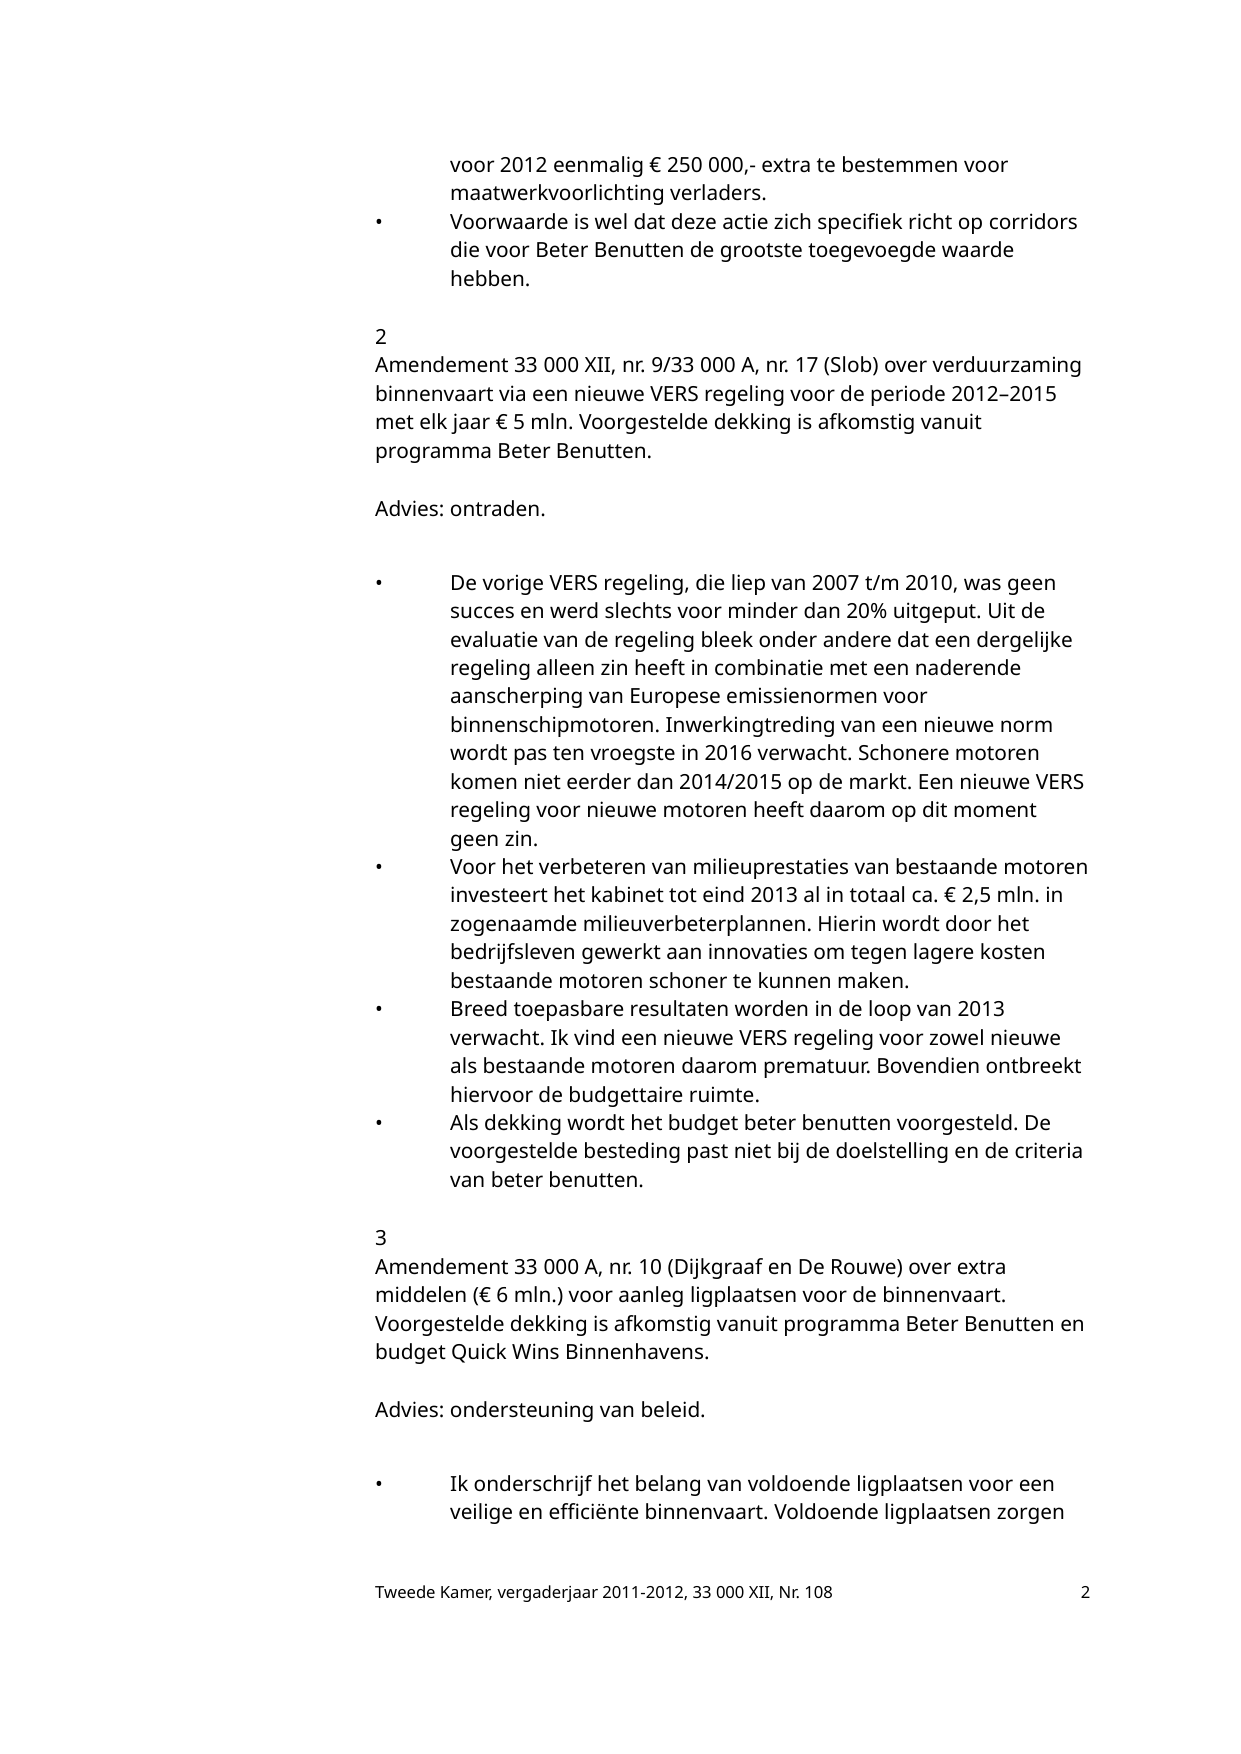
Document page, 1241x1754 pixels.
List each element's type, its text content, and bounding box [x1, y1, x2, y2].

list Breed toepasbare resultaten worden in de loop van 2013 verwacht. Ik vind een nieuwe VERS regeling voor zowel nieuwe als bestaande motoren daarom prematuur. Bovendien ontbreekt hiervoor de budgettaire ruimte. [375, 994, 1090, 1108]
text Amendement 33 000 A, nr. 10 (Dijkgraaf en De Rouwe) over extra middelen (€ 6 mln.) voor aanleg ligplaatsen voor de binnenvaart. Voorgestelde dekking is afkomstig vanuit programma Beter Benutten en budget Quick Wins Binnenhavens. [375, 1252, 1090, 1366]
text 2 [375, 322, 1090, 351]
list Als dekking wordt het budget beter benutten voorgesteld. De voorgestelde besteding past niet bij de doelstelling en de criteria van beter benutten. [375, 1108, 1090, 1193]
list Voorwaarde is wel dat deze actie zich specifiek richt op corridors die voor Beter Benutten de grootste toegevoegde waarde hebben. [375, 207, 1090, 292]
text Advies: ontraden. [375, 494, 1090, 523]
list Voor het verbeteren van milieuprestaties van bestaande motoren investeert het kabinet tot eind 2013 al in totaal ca. € 2,5 mln. in zogenaamde milieuverbeterplannen. Hierin wordt door het bedrijfsleven gewerkt aan innovaties om tegen lagere kosten bestaande motoren schoner te kunnen maken. [375, 852, 1090, 994]
text Advies: ondersteuning van beleid. [375, 1396, 1090, 1424]
text 3 [375, 1223, 1090, 1252]
text Amendement 33 000 XII, nr. 9/33 000 A, nr. 17 (Slob) over verduurzaming binnenvaart via een nieuwe VERS regeling voor de periode 2012–2015 met elk jaar € 5 mln. Voorgestelde dekking is afkomstig vanuit programma Beter Benutten. [375, 351, 1090, 464]
list voor 2012 eenmalig € 250 000,- extra te bestemmen voor maatwerkvoorlichting verladers. [375, 150, 1090, 207]
list De vorige VERS regeling, die liep van 2007 t/m 2010, was geen succes en werd slechts voor minder dan 20% uitgeput. Uit de evaluatie van de regeling bleek onder andere dat een dergelijke regeling alleen zin heeft in combinatie met een naderende aanscherping van Europese emissienormen voor binnenschipmotoren. Inwerkingtreding van een nieuwe norm wordt pas ten vroegste in 2016 verwacht. Schonere motoren komen niet eerder dan 2014/2015 op de markt. Een nieuwe VERS regeling voor nieuwe motoren heeft daarom op dit moment geen zin. [375, 568, 1090, 852]
list Ik onderschrijf het belang van voldoende ligplaatsen voor een veilige en efficiënte binnenvaart. Voldoende ligplaatsen zorgen [375, 1469, 1090, 1526]
